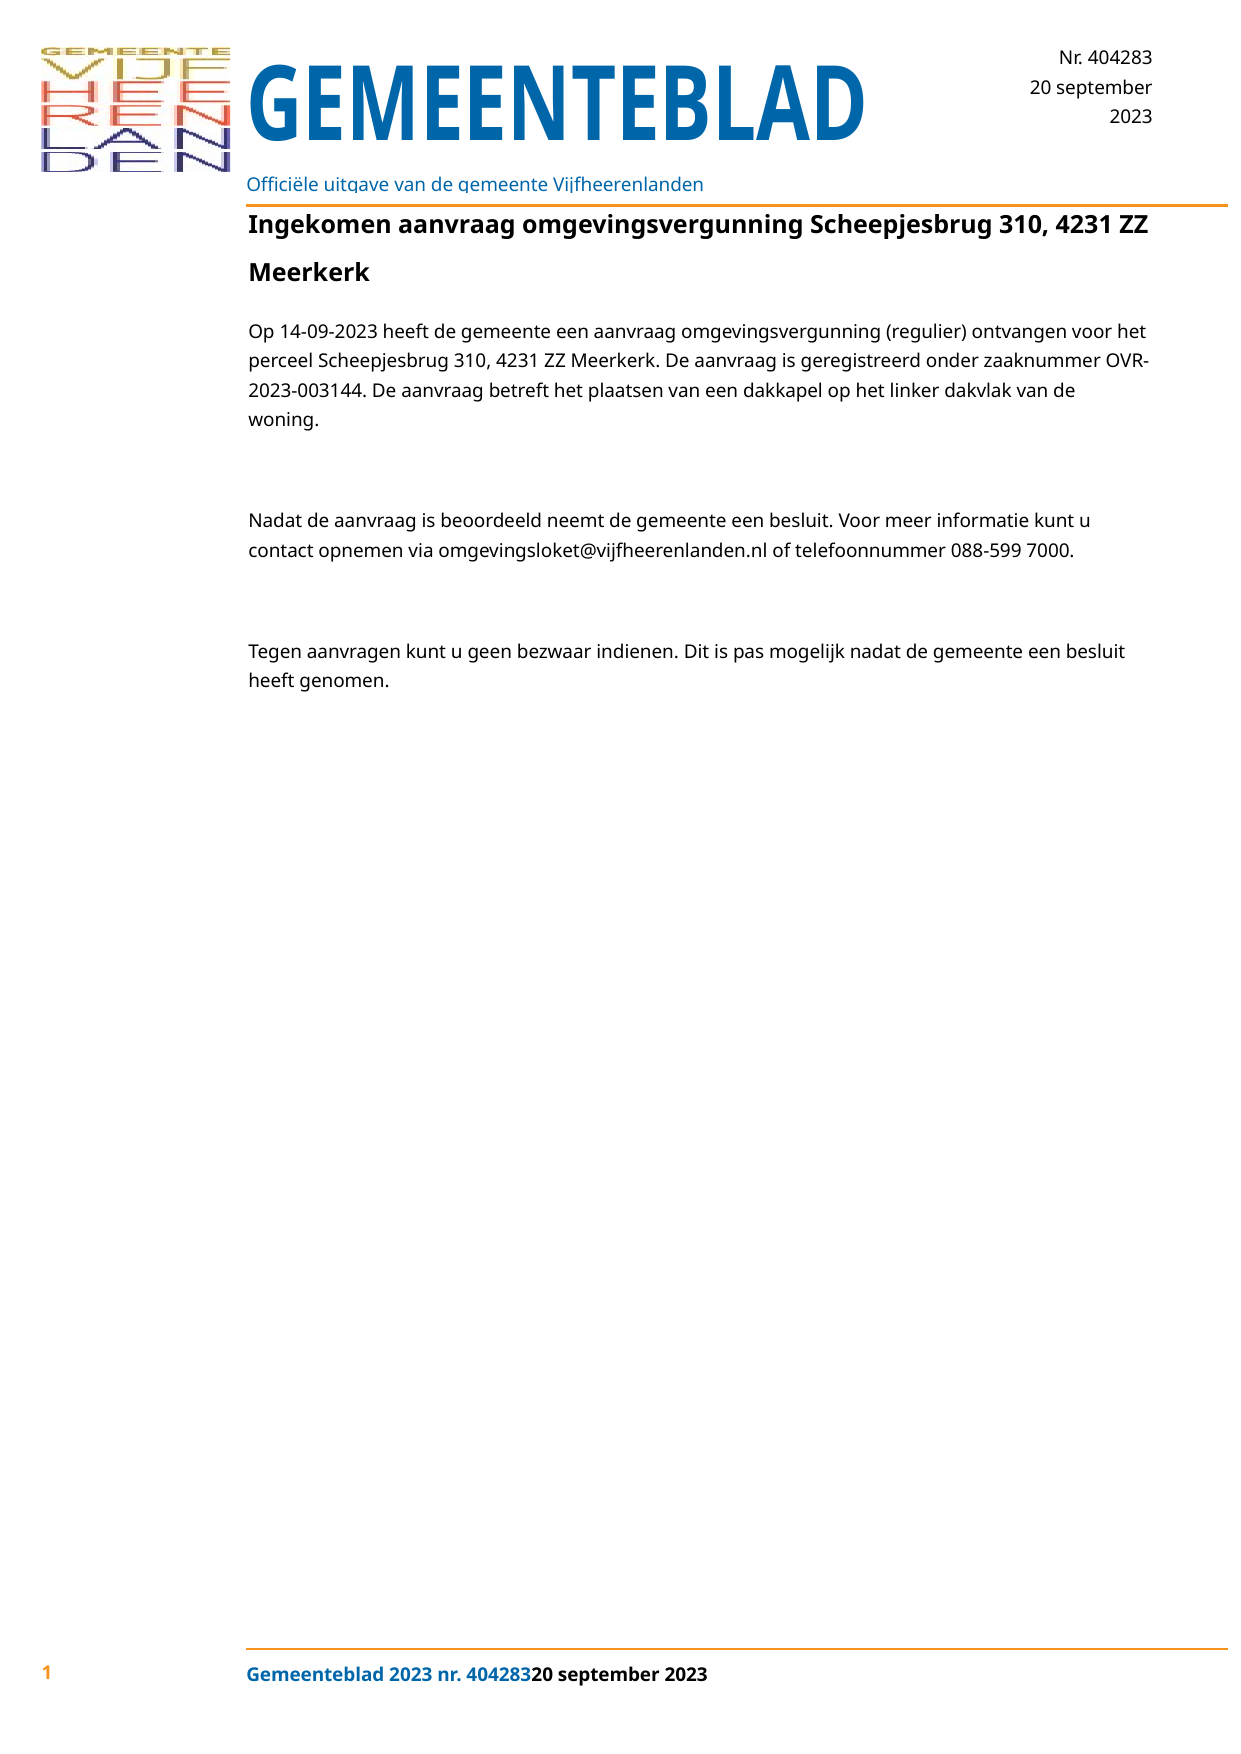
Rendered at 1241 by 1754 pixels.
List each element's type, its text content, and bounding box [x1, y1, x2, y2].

text Nadat de aanvraag is beoordeeld neemt de gemeente een besluit. Voor meer informatie kunt u contact opnemen via omgevingsloket@vijfheerenlanden.nl of telefoonnummer 088-599 7000. [248, 507, 1152, 563]
text Ingekomen aanvraag omgevingsvergunning Scheepjesbrug 310, 4231 ZZ Meerkerk [248, 207, 1152, 288]
text Op 14-09-2023 heeft de gemeente een aanvraag omgevingsvergunning (regulier) ontvangen voor het perceel Scheepjesbrug 310, 4231 ZZ Meerkerk. De aanvraag is geregistreerd onder zaaknummer OVR-2023-003144. De aanvraag betreft het plaatsen van een dakkapel op het linker dakvlak van de woning. [248, 318, 1152, 432]
picture [41, 47, 231, 172]
text Tegen aanvragen kunt u geen bezwaar indienen. Dit is pas mogelijk nadat de gemeente een besluit heeft genomen. [248, 638, 1152, 693]
